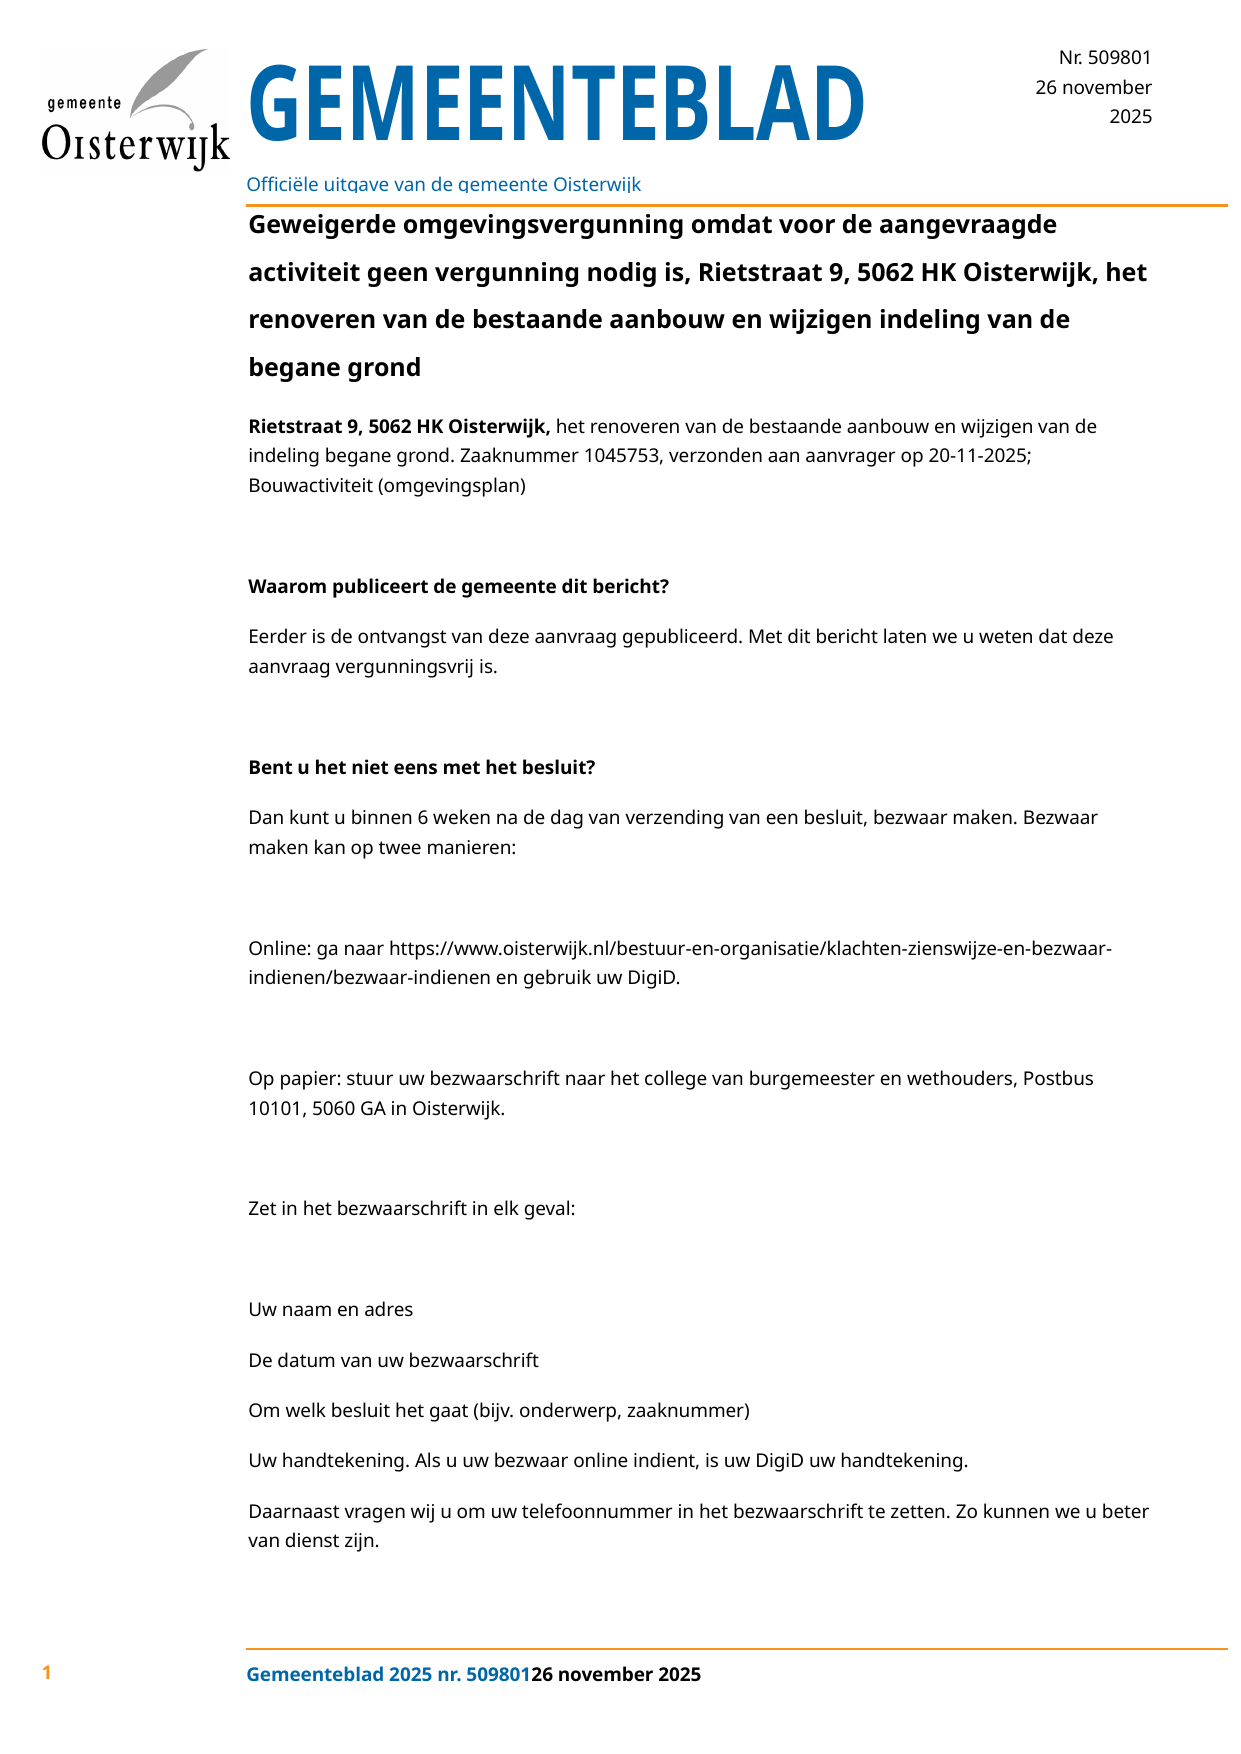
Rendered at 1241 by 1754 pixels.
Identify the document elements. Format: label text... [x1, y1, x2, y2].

text Bent u het niet eens met het besluit? [248, 754, 1152, 780]
text Uw naam en adres [248, 1296, 1152, 1322]
text Eerder is de ontvangst van deze aanvraag gepubliceerd. Met dit bericht laten we u weten dat deze aanvraag vergunningsvrij is. [248, 623, 1152, 679]
text Geweigerde omgevingsvergunning omdat voor de aangevraagde activiteit geen vergunning nodig is, Rietstraat 9, 5062 HK Oisterwijk, het renoveren van de bestaande aanbouw en wijzigen indeling van de begane grond [248, 207, 1152, 384]
text Om welk besluit het gaat (bijv. onderwerp, zaaknummer) [248, 1397, 1152, 1423]
text Rietstraat 9, 5062 HK Oisterwijk, het renoveren van de bestaande aanbouw en wijzigen van de indeling begane grond. Zaaknummer 1045753, verzonden aan aanvrager op 20-11-2025; Bouwactiviteit (omgevingsplan) [248, 413, 1152, 498]
text Online: ga naar https://www.oisterwijk.nl/bestuur-en-organisatie/klachten-zienswijze-en-bezwaar-indienen/bezwaar-indienen en gebruik uw DigiD. [248, 935, 1152, 990]
text Uw handtekening. Als u uw bezwaar online indient, is uw DigiD uw handtekening. [248, 1448, 1152, 1473]
text Dan kunt u binnen 6 weken na de dag van verzending van een besluit, bezwaar maken. Bezwaar maken kan op twee manieren: [248, 804, 1152, 860]
text Daarnaast vragen wij u om uw telefoonnummer in het bezwaarschrift te zetten. Zo kunnen we u beter van dienst zijn. [248, 1498, 1152, 1553]
text Op papier: stuur uw bezwaarschrift naar het college van burgemeester en wethouders, Postbus 10101, 5060 GA in Oisterwijk. [248, 1065, 1152, 1121]
picture [41, 47, 231, 172]
text Zet in het bezwaarschrift in elk geval: [248, 1196, 1152, 1221]
text Waarom publiceert de gemeente dit bericht? [248, 573, 1152, 599]
text De datum van uw bezwaarschrift [248, 1347, 1152, 1373]
